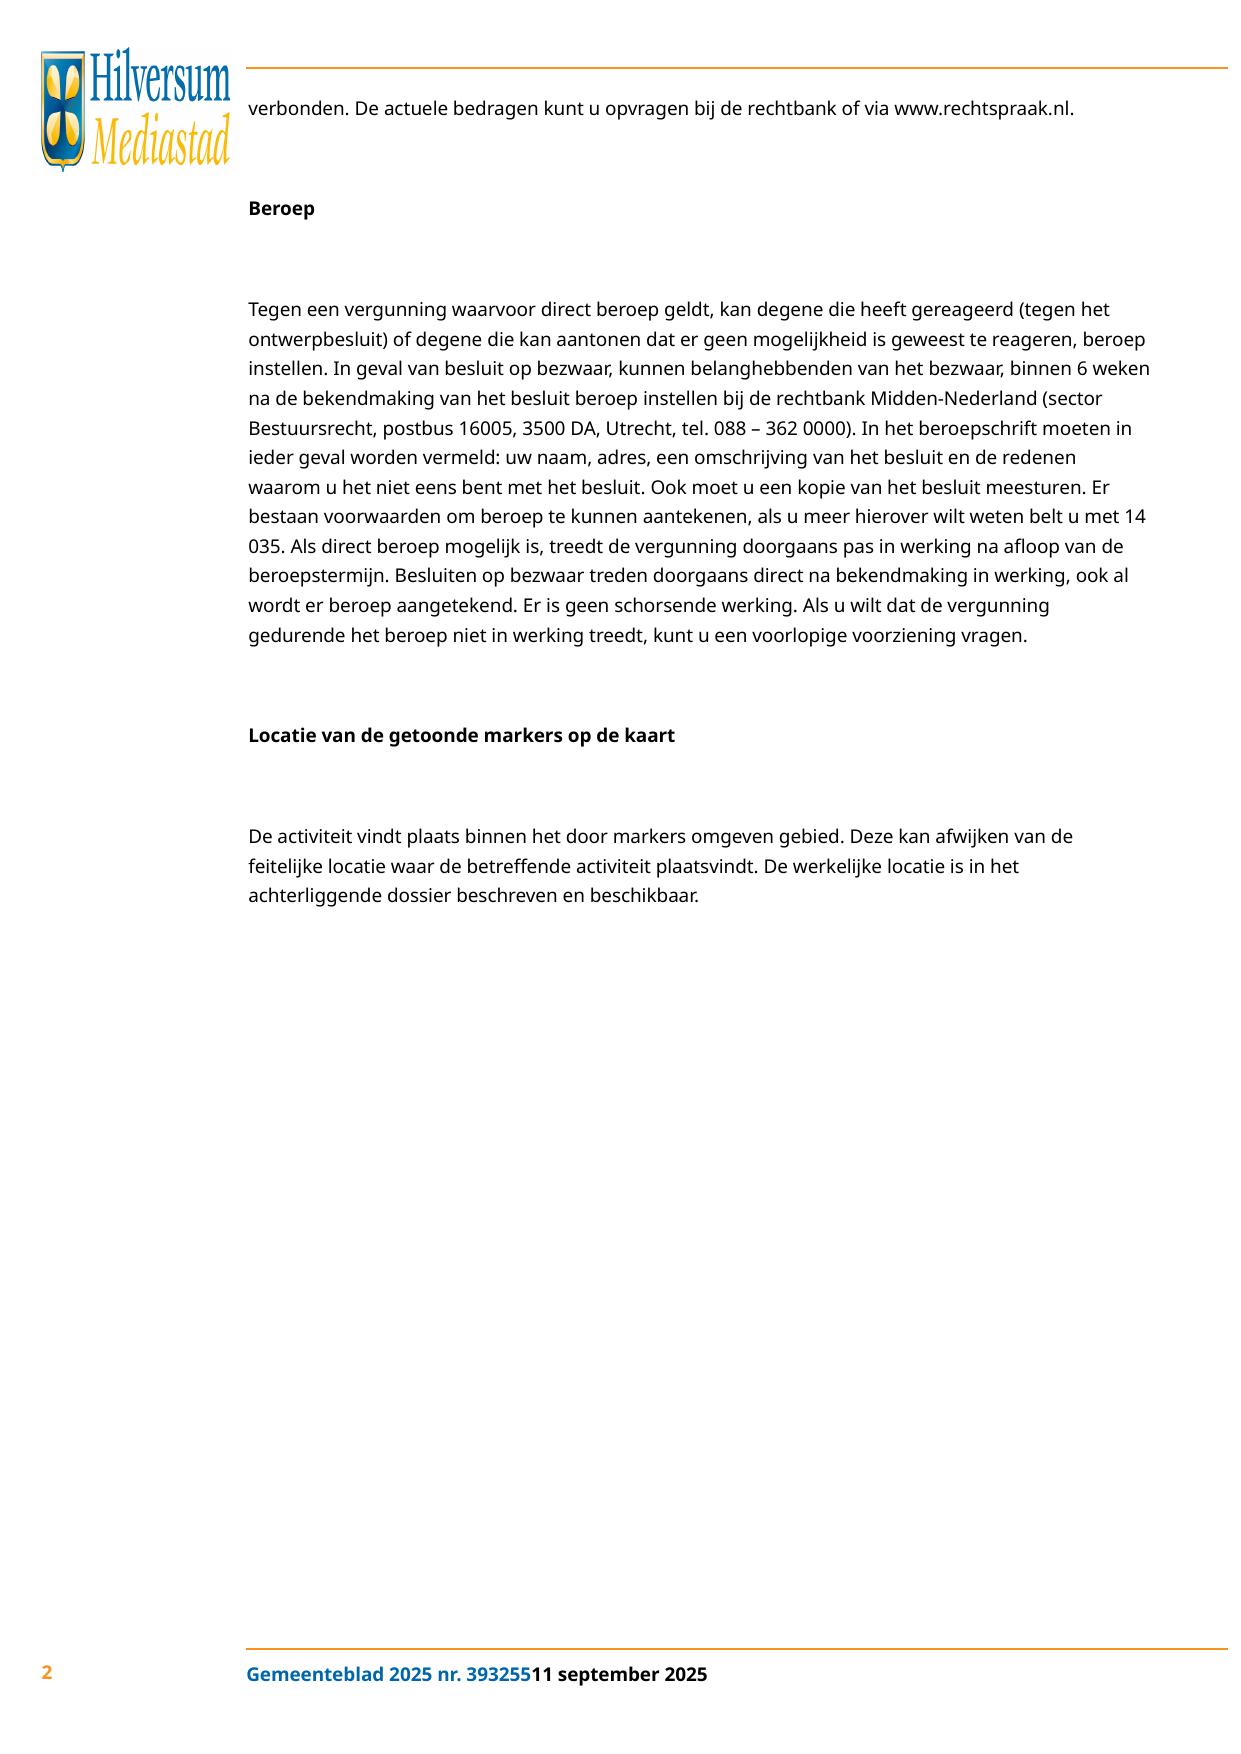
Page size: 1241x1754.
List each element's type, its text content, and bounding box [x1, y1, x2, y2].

picture [41, 47, 231, 172]
text De activiteit vindt plaats binnen het door markers omgeven gebied. Deze kan afwijken van de feitelijke locatie waar de betreffende activiteit plaatsvindt. De werkelijke locatie is in het achterliggende dossier beschreven en beschikbaar. [248, 823, 1152, 908]
text Tegen een vergunning waarvoor direct beroep geldt, kan degene die heeft gereageerd (tegen het ontwerpbesluit) of degene die kan aantonen dat er geen mogelijkheid is geweest te reageren, beroep instellen. In geval van besluit op bezwaar, kunnen belanghebbenden van het bezwaar, binnen 6 weken na de bekendmaking van het besluit beroep instellen bij de rechtbank Midden-Nederland (sector Bestuursrecht, postbus 16005, 3500 DA, Utrecht, tel. 088 – 362 0000). In het beroepschrift moeten in ieder geval worden vermeld: uw naam, adres, een omschrijving van het besluit en de redenen waarom u het niet eens bent met het besluit. Ook moet u een kopie van het besluit meesturen. Er bestaan voorwaarden om beroep te kunnen aantekenen, als u meer hierover wilt weten belt u met 14 035. Als direct beroep mogelijk is, treedt de vergunning doorgaans pas in werking na afloop van de beroepstermijn. Besluiten op bezwaar treden doorgaans direct na bekendmaking in werking, ook al wordt er beroep aangetekend. Er is geen schorsende werking. Als u wilt dat de vergunning gedurende het beroep niet in werking treedt, kunt u een voorlopige voorziening vragen. [248, 296, 1152, 648]
text Locatie van de getoonde markers op de kaart [248, 723, 1152, 748]
text Beroep [248, 196, 1152, 221]
text verbonden. De actuele bedragen kunt u opvragen bij de rechtbank of via www.rechtspraak.nl. [248, 95, 1152, 121]
